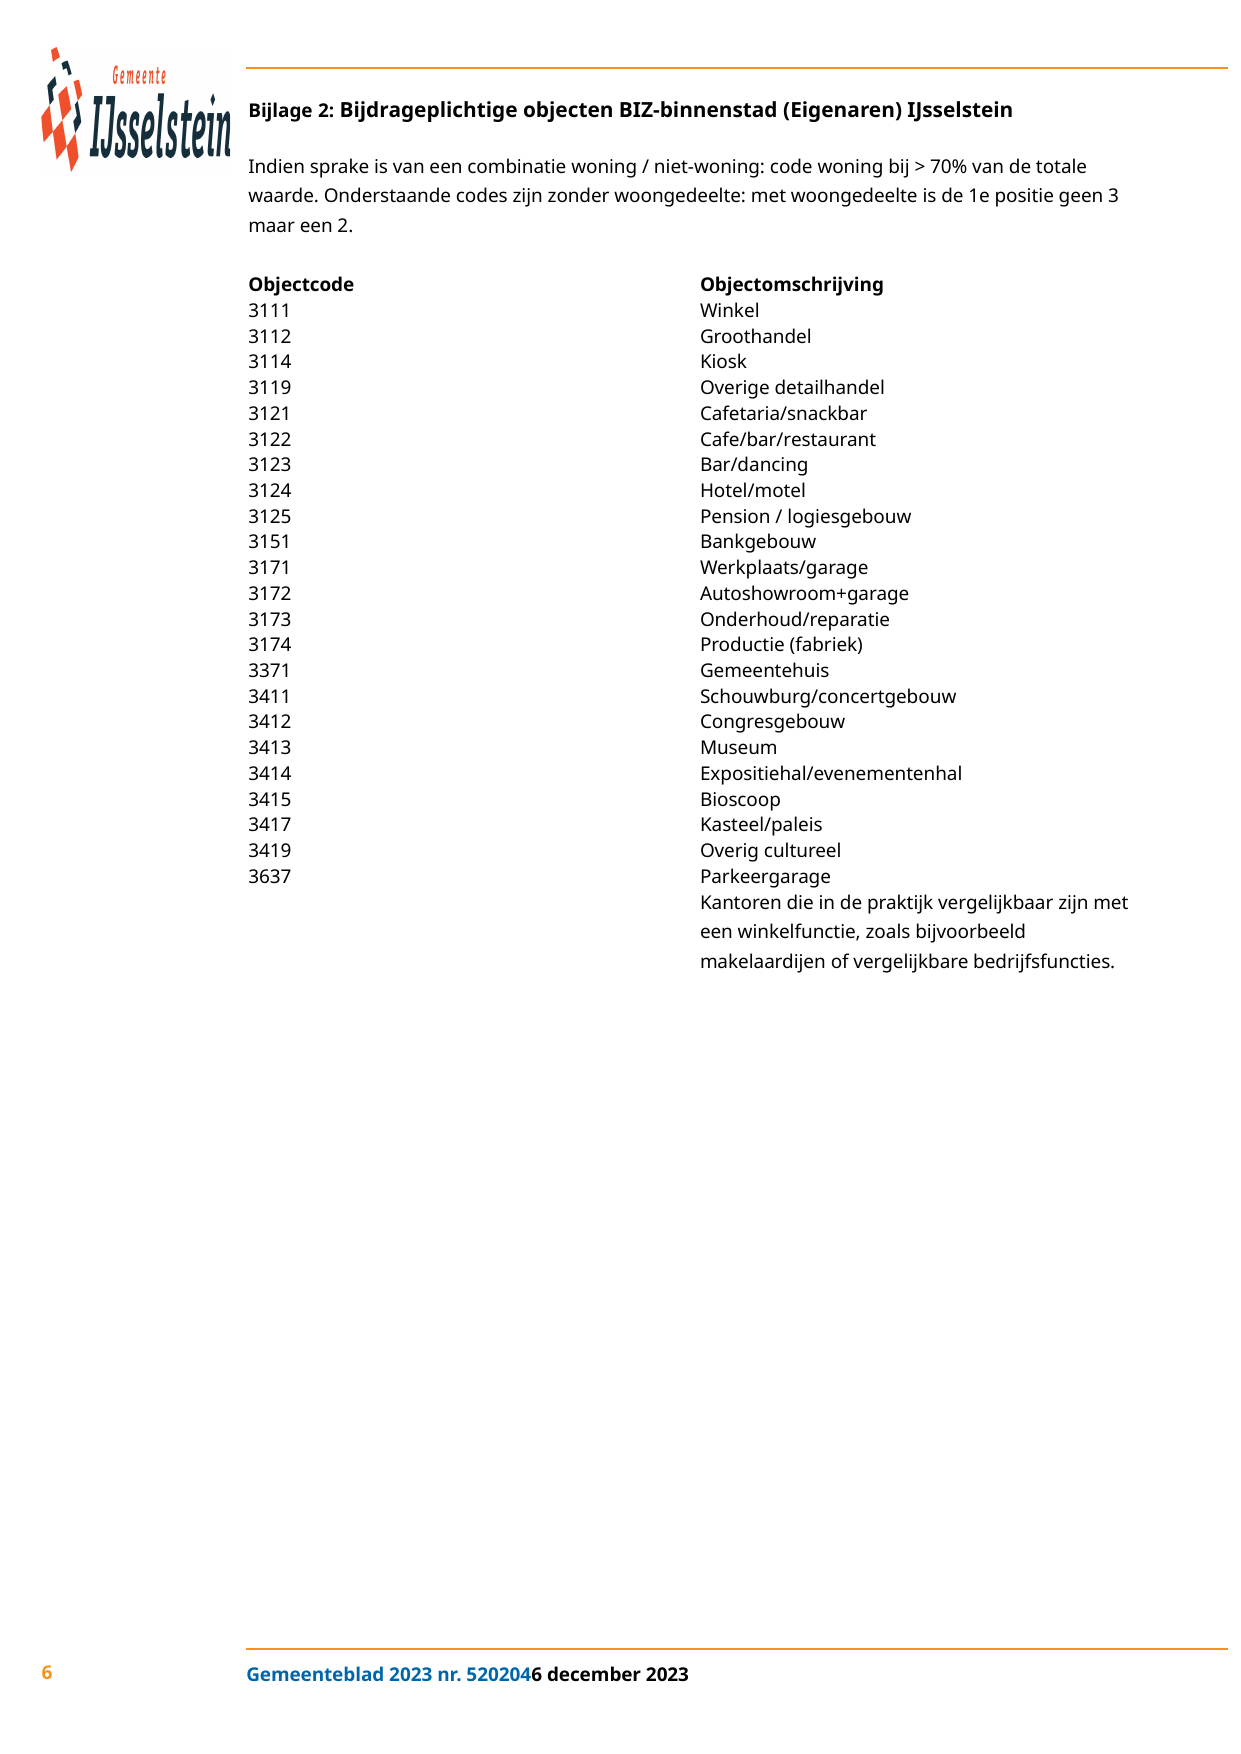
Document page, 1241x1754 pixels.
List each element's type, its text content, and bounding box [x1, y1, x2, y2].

table_cell 3411 [248, 683, 700, 709]
table_cell Werkplaats/garage [700, 554, 1152, 580]
table_cell Onderhoud/reparatie [700, 606, 1152, 632]
table_cell Bankgebouw [700, 529, 1152, 554]
table_cell 3172 [248, 580, 700, 606]
table_cell 3637 [248, 863, 700, 889]
text Bijlage 2: Bijdrageplichtige objecten BIZ-binnenstad (Eigenaren) IJsselstein [248, 95, 1152, 123]
table_cell 3415 [248, 786, 700, 812]
table_cell Overig cultureel [700, 838, 1152, 863]
table_cell 3151 [248, 529, 700, 554]
table_cell Cafe/bar/restaurant [700, 426, 1152, 451]
table_cell Expositiehal/evenementenhal [700, 760, 1152, 786]
table_cell Bioscoop [700, 786, 1152, 812]
table_cell Cafetaria/snackbar [700, 400, 1152, 426]
table_cell 3123 [248, 451, 700, 477]
table_cell Kantoren die in de praktijk vergelijkbaar zijn met een winkelfunctie, zoals bijvoorbeeld makelaardijen of vergelijkbare bedrijfsfuncties. [700, 889, 1152, 974]
table_cell 3419 [248, 838, 700, 863]
table_cell 3125 [248, 503, 700, 529]
table_cell 3114 [248, 349, 700, 374]
table_cell 3417 [248, 812, 700, 837]
table_cell 3122 [248, 426, 700, 451]
table_cell 3174 [248, 632, 700, 657]
table_cell Gemeentehuis [700, 657, 1152, 683]
table_header Objectomschrijving [700, 271, 1152, 297]
table_cell 3371 [248, 657, 700, 683]
table_cell 3121 [248, 400, 700, 426]
table_cell Autoshowroom+garage [700, 580, 1152, 606]
table_cell Overige detailhandel [700, 374, 1152, 400]
table_cell Productie (fabriek) [700, 632, 1152, 657]
table_cell Pension / logiesgebouw [700, 503, 1152, 529]
table_cell Kiosk [700, 349, 1152, 374]
table_cell Parkeergarage [700, 863, 1152, 889]
table_cell Schouwburg/concertgebouw [700, 683, 1152, 709]
table_cell Kasteel/paleis [700, 812, 1152, 837]
picture [41, 47, 231, 172]
table_cell Groothandel [700, 323, 1152, 348]
text Indien sprake is van een combinatie woning / niet-woning: code woning bij > 70% van de totale waarde. Onderstaande codes zijn zonder woongedeelte: met woongedeelte is de 1e positie geen 3 maar een 2. [248, 153, 1152, 238]
table_cell 3173 [248, 606, 700, 632]
table_cell Museum [700, 735, 1152, 760]
table_cell 3124 [248, 477, 700, 503]
table_cell Hotel/motel [700, 477, 1152, 503]
table_cell 3414 [248, 760, 700, 786]
table_cell 3111 [248, 297, 700, 323]
table_header Objectcode [248, 271, 700, 297]
table_cell 3171 [248, 554, 700, 580]
table_cell Winkel [700, 297, 1152, 323]
table_cell 3112 [248, 323, 700, 348]
table_cell Congresgebouw [700, 709, 1152, 734]
table_cell 3119 [248, 374, 700, 400]
table_cell Bar/dancing [700, 451, 1152, 477]
table_cell 3413 [248, 735, 700, 760]
table_cell [248, 889, 700, 974]
table_cell 3412 [248, 709, 700, 734]
